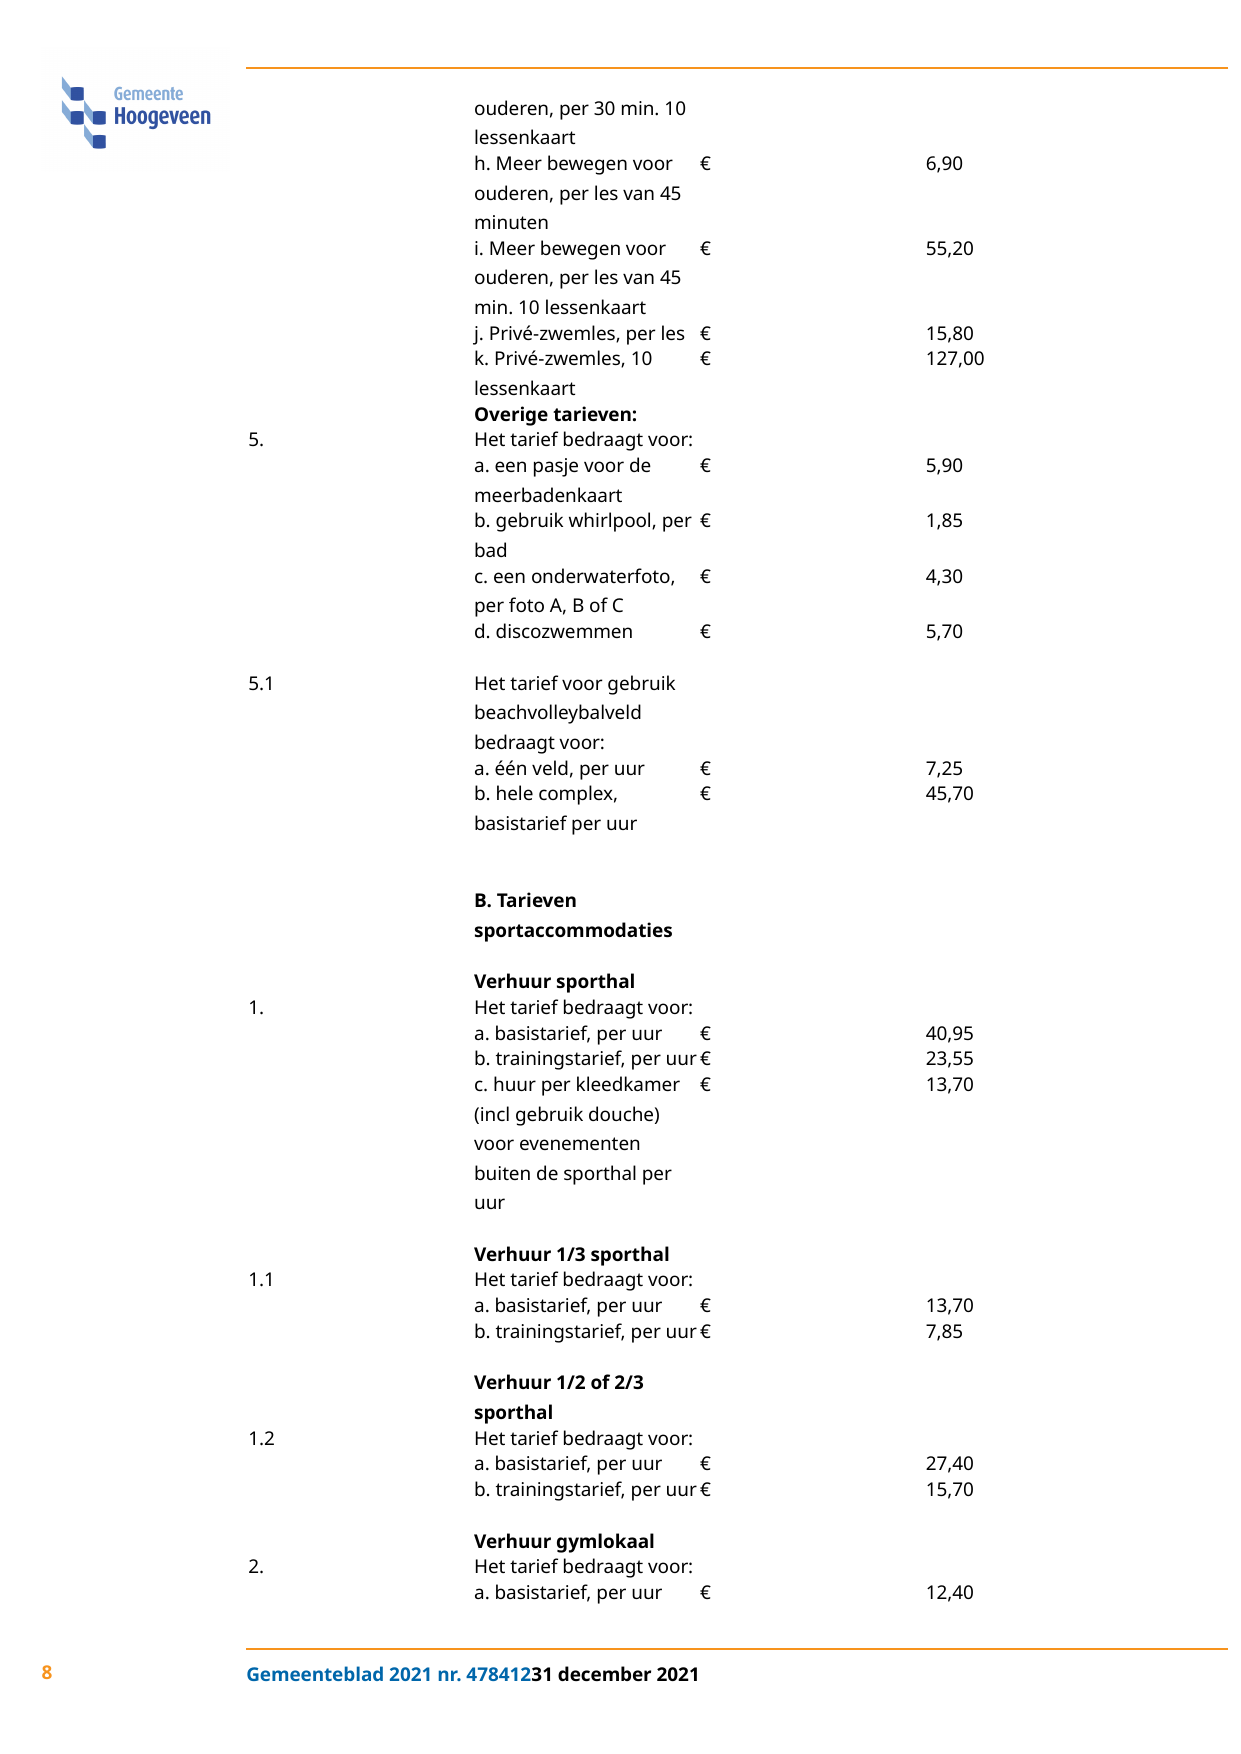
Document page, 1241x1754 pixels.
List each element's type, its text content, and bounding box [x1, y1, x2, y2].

picture [41, 47, 231, 172]
table_cell € [700, 618, 926, 644]
table_cell a. basistarief, per uur [474, 1579, 700, 1605]
table_cell a. een pasje voor de meerbadenkaart [474, 453, 700, 508]
table_cell [700, 427, 926, 452]
table_cell [248, 508, 474, 563]
table_cell 12,40 [926, 1579, 1152, 1605]
table_cell 15,80 [926, 320, 1152, 346]
table_cell [248, 95, 474, 150]
table_cell [474, 943, 700, 968]
table_cell [248, 887, 474, 942]
table_cell € [700, 563, 926, 618]
table_cell [700, 644, 926, 670]
table_cell 40,95 [926, 1020, 1152, 1045]
table_cell j. Privé-zwemles, per les [474, 320, 700, 346]
table_cell Het tarief bedraagt voor: [474, 994, 700, 1020]
table_cell € [700, 453, 926, 508]
table_cell 13,70 [926, 1293, 1152, 1318]
table_cell b. trainingstarief, per uur [474, 1045, 700, 1071]
table_cell [248, 1370, 474, 1425]
table_cell 1. [248, 994, 474, 1020]
table_cell 7,25 [926, 755, 1152, 780]
table_cell [926, 401, 1152, 427]
table_cell € [700, 1045, 926, 1071]
table_cell [700, 1241, 926, 1267]
table_cell [926, 1215, 1152, 1241]
table_cell [926, 1370, 1152, 1425]
table_cell [926, 1502, 1152, 1528]
table_cell d. discozwemmen [474, 618, 700, 644]
table_cell [248, 755, 474, 780]
table_cell [700, 1267, 926, 1292]
table_cell h. Meer bewegen voor ouderen, per les van 45 minuten [474, 150, 700, 235]
table_cell [700, 1528, 926, 1553]
table_cell Verhuur sporthal [474, 968, 700, 994]
table_cell Het tarief bedraagt voor: [474, 1554, 700, 1579]
table_cell a. basistarief, per uur [474, 1020, 700, 1045]
table_cell [248, 1020, 474, 1045]
table_cell [248, 968, 474, 994]
table_cell [474, 836, 700, 861]
table_cell a. één veld, per uur [474, 755, 700, 780]
table_cell [926, 1554, 1152, 1579]
table_cell € [700, 1318, 926, 1344]
table_cell [700, 968, 926, 994]
table_cell [248, 1071, 474, 1215]
table_cell € [700, 780, 926, 836]
table_cell € [700, 150, 926, 235]
table_cell [700, 861, 926, 887]
table_cell € [700, 1020, 926, 1045]
table_cell [248, 1215, 474, 1241]
table_cell [248, 1045, 474, 1071]
table_cell [926, 994, 1152, 1020]
table_cell € [700, 1451, 926, 1476]
table_cell [926, 1267, 1152, 1292]
table_cell b. trainingstarief, per uur [474, 1318, 700, 1344]
table_cell Overige tarieven: [474, 401, 700, 427]
table_cell [474, 644, 700, 670]
table_cell [474, 1215, 700, 1241]
table_cell [700, 994, 926, 1020]
table_cell Het tarief bedraagt voor: [474, 1267, 700, 1292]
table_cell [926, 427, 1152, 452]
table_cell B. Tarieven sportaccommodaties [474, 887, 700, 942]
table_cell [700, 95, 926, 150]
table_cell [248, 320, 474, 346]
table_cell [248, 563, 474, 618]
table_cell € [700, 508, 926, 563]
table_cell [700, 887, 926, 942]
table_cell [926, 1425, 1152, 1451]
table_cell [248, 1451, 474, 1476]
table_cell 4,30 [926, 563, 1152, 618]
table_cell [248, 1579, 474, 1605]
table_cell 55,20 [926, 235, 1152, 320]
table_cell [926, 1528, 1152, 1553]
table_cell [474, 1344, 700, 1369]
table_cell 27,40 [926, 1451, 1152, 1476]
table_cell [248, 1293, 474, 1318]
table_cell 1.2 [248, 1425, 474, 1451]
table_cell a. basistarief, per uur [474, 1293, 700, 1318]
table_cell 1.1 [248, 1267, 474, 1292]
table_cell 5. [248, 427, 474, 452]
table_cell € [700, 1579, 926, 1605]
table_cell 127,00 [926, 346, 1152, 401]
table_cell [248, 943, 474, 968]
table_cell [926, 644, 1152, 670]
table_cell [248, 401, 474, 427]
table_cell [700, 1425, 926, 1451]
table_cell [474, 1502, 700, 1528]
table_cell € [700, 1476, 926, 1502]
table_cell a. basistarief, per uur [474, 1451, 700, 1476]
table_cell [926, 943, 1152, 968]
table_cell 45,70 [926, 780, 1152, 836]
table_cell 13,70 [926, 1071, 1152, 1215]
table_cell Verhuur 1/3 sporthal [474, 1241, 700, 1267]
table_cell k. Privé-zwemles, 10 lessenkaart [474, 346, 700, 401]
table_cell c. een onderwaterfoto, per foto A, B of C [474, 563, 700, 618]
table_cell Het tarief bedraagt voor: [474, 1425, 700, 1451]
table_cell [248, 1502, 474, 1528]
table_cell 5.1 [248, 670, 474, 755]
table_cell € [700, 755, 926, 780]
table_cell 15,70 [926, 1476, 1152, 1502]
table_cell [248, 780, 474, 836]
table_cell c. huur per kleedkamer (incl gebruik douche) voor evenementen buiten de sporthal per uur [474, 1071, 700, 1215]
table_cell 6,90 [926, 150, 1152, 235]
table_cell [926, 836, 1152, 861]
table_cell Het tarief bedraagt voor: [474, 427, 700, 452]
table_cell [700, 1344, 926, 1369]
table_cell Verhuur gymlokaal [474, 1528, 700, 1553]
table_cell € [700, 346, 926, 401]
table_cell [926, 1344, 1152, 1369]
table_cell Verhuur 1/2 of 2/3 sporthal [474, 1370, 700, 1425]
table_cell [926, 95, 1152, 150]
table_cell [248, 150, 474, 235]
table_cell [926, 968, 1152, 994]
table_cell € [700, 320, 926, 346]
table_cell [700, 1554, 926, 1579]
table_cell [248, 235, 474, 320]
table_cell [248, 1528, 474, 1553]
table_cell [248, 836, 474, 861]
table_cell b. hele complex, basistarief per uur [474, 780, 700, 836]
table_cell [700, 836, 926, 861]
table_cell 23,55 [926, 1045, 1152, 1071]
table_cell 2. [248, 1554, 474, 1579]
table_cell [700, 1502, 926, 1528]
table_cell [700, 943, 926, 968]
table_cell 5,70 [926, 618, 1152, 644]
table_cell 7,85 [926, 1318, 1152, 1344]
table_cell [700, 1215, 926, 1241]
table_cell [700, 670, 926, 755]
table_cell [926, 670, 1152, 755]
table_cell [248, 1476, 474, 1502]
table_cell [926, 1241, 1152, 1267]
table_cell Het tarief voor gebruik beachvolleybalveld bedraagt voor: [474, 670, 700, 755]
table_cell [700, 1370, 926, 1425]
table_cell [248, 644, 474, 670]
table_cell [248, 861, 474, 887]
table_cell [248, 453, 474, 508]
table_cell [700, 401, 926, 427]
table_cell 5,90 [926, 453, 1152, 508]
table_cell b. trainingstarief, per uur [474, 1476, 700, 1502]
table_cell 1,85 [926, 508, 1152, 563]
table_cell b. gebruik whirlpool, per bad [474, 508, 700, 563]
table_cell [248, 618, 474, 644]
table_cell [474, 861, 700, 887]
table_cell € [700, 235, 926, 320]
table_cell [248, 1344, 474, 1369]
table_cell [248, 1241, 474, 1267]
table_cell € [700, 1293, 926, 1318]
table_cell [248, 1318, 474, 1344]
table_cell ouderen, per 30 min. 10 lessenkaart [474, 95, 700, 150]
table_cell [926, 861, 1152, 887]
table_cell i. Meer bewegen voor ouderen, per les van 45 min. 10 lessenkaart [474, 235, 700, 320]
table_cell [926, 887, 1152, 942]
table_cell € [700, 1071, 926, 1215]
table_cell [248, 346, 474, 401]
